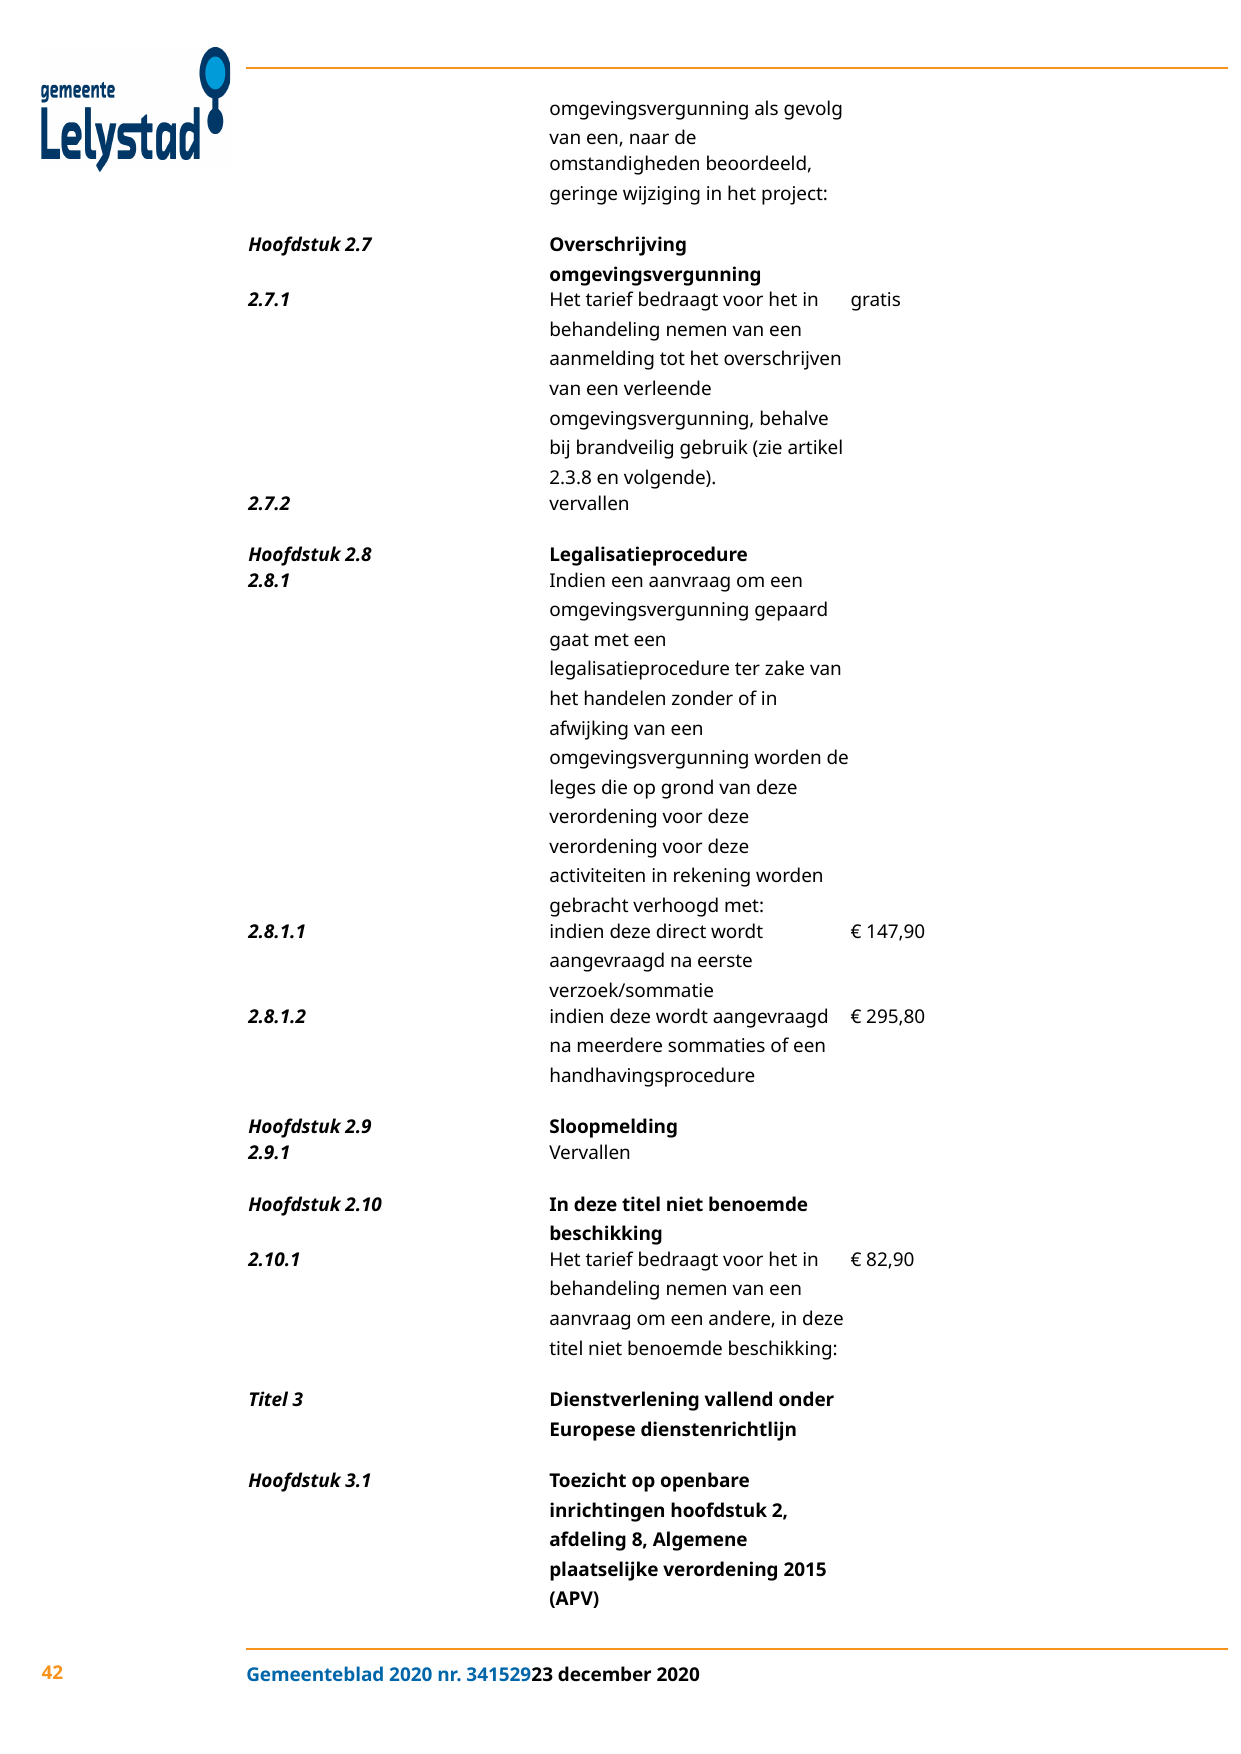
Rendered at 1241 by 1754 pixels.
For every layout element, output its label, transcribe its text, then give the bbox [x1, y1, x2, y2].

table_cell [850, 1088, 1152, 1113]
table_cell Dienstverlening vallend onder Europese dienstenrichtlijn [549, 1386, 850, 1442]
table_cell 2.8.1 [248, 567, 549, 918]
table_cell [850, 1361, 1152, 1386]
table_cell [850, 567, 1152, 918]
table_cell 2.7.2 [248, 490, 549, 515]
table_cell Indien een aanvraag om een omgevingsvergunning gepaard gaat met een legalisatieprocedure ter zake van het handelen zonder of in afwijking van een omgevingsvergunning worden de leges die op grond van deze verordening voor deze verordening voor deze activiteiten in rekening worden gebracht verhoogd met: [549, 567, 850, 918]
table_cell [850, 1114, 1152, 1139]
table_cell Het tarief bedraagt voor het in behandeling nemen van een aanmelding tot het overschrijven van een verleende omgevingsvergunning, behalve bij brandveilig gebruik (zie artikel 2.3.8 en volgende). [549, 286, 850, 490]
table_cell vervallen [549, 490, 850, 515]
table_cell [850, 1139, 1152, 1165]
table_cell Hoofdstuk 3.1 [248, 1467, 549, 1611]
table_cell [850, 1442, 1152, 1467]
table_cell 2.8.1.2 [248, 1003, 549, 1088]
table_cell Hoofdstuk 2.7 [248, 231, 549, 286]
table_cell [850, 95, 1152, 150]
table_cell 2.8.1.1 [248, 918, 549, 1003]
table_cell [248, 515, 549, 541]
table_cell 2.10.1 [248, 1246, 549, 1361]
table_cell [850, 150, 1152, 205]
table_cell Het tarief bedraagt voor het in behandeling nemen van een aanvraag om een andere, in deze titel niet benoemde beschikking: [549, 1246, 850, 1361]
table_cell [549, 1361, 850, 1386]
table_cell [549, 1165, 850, 1191]
table_cell 2.9.1 [248, 1139, 549, 1165]
table_cell [248, 1165, 549, 1191]
table_cell [850, 515, 1152, 541]
table_cell Hoofdstuk 2.9 [248, 1114, 549, 1139]
table_cell [850, 541, 1152, 567]
table_cell [248, 150, 549, 205]
table_cell [549, 205, 850, 231]
table_cell Sloopmelding [549, 1114, 850, 1139]
table_cell [850, 1165, 1152, 1191]
table_cell omgevingsvergunning als gevolg van een, naar de [549, 95, 850, 150]
table_cell [248, 95, 549, 150]
table_cell [248, 1361, 549, 1386]
table_cell € 82,90 [850, 1246, 1152, 1361]
table_cell € 295,80 [850, 1003, 1152, 1088]
table_cell Vervallen [549, 1139, 850, 1165]
table_cell [850, 1191, 1152, 1246]
table_cell [850, 205, 1152, 231]
table_cell omstandigheden beoordeeld, geringe wijziging in het project: [549, 150, 850, 205]
table_cell [549, 1442, 850, 1467]
table_cell [248, 205, 549, 231]
table_cell [549, 1088, 850, 1113]
table_cell [549, 515, 850, 541]
table_cell Hoofdstuk 2.8 [248, 541, 549, 567]
table_cell [850, 231, 1152, 286]
table_cell Toezicht op openbare inrichtingen hoofdstuk 2, afdeling 8, Algemene plaatselijke verordening 2015 (APV) [549, 1467, 850, 1611]
table_cell gratis [850, 286, 1152, 490]
table_cell [248, 1088, 549, 1113]
table_cell indien deze direct wordt aangevraagd na eerste verzoek/sommatie [549, 918, 850, 1003]
table_cell 2.7.1 [248, 286, 549, 490]
table_cell Overschrijving omgevingsvergunning [549, 231, 850, 286]
table_cell Hoofdstuk 2.10 [248, 1191, 549, 1246]
table_cell [850, 1467, 1152, 1611]
picture [41, 47, 231, 172]
table_cell [248, 1442, 549, 1467]
table_cell [850, 490, 1152, 515]
table_cell In deze titel niet benoemde beschikking [549, 1191, 850, 1246]
table_cell € 147,90 [850, 918, 1152, 1003]
table_cell Legalisatieprocedure [549, 541, 850, 567]
table_cell [850, 1386, 1152, 1442]
table_cell indien deze wordt aangevraagd na meerdere sommaties of een handhavingsprocedure [549, 1003, 850, 1088]
table_cell Titel 3 [248, 1386, 549, 1442]
